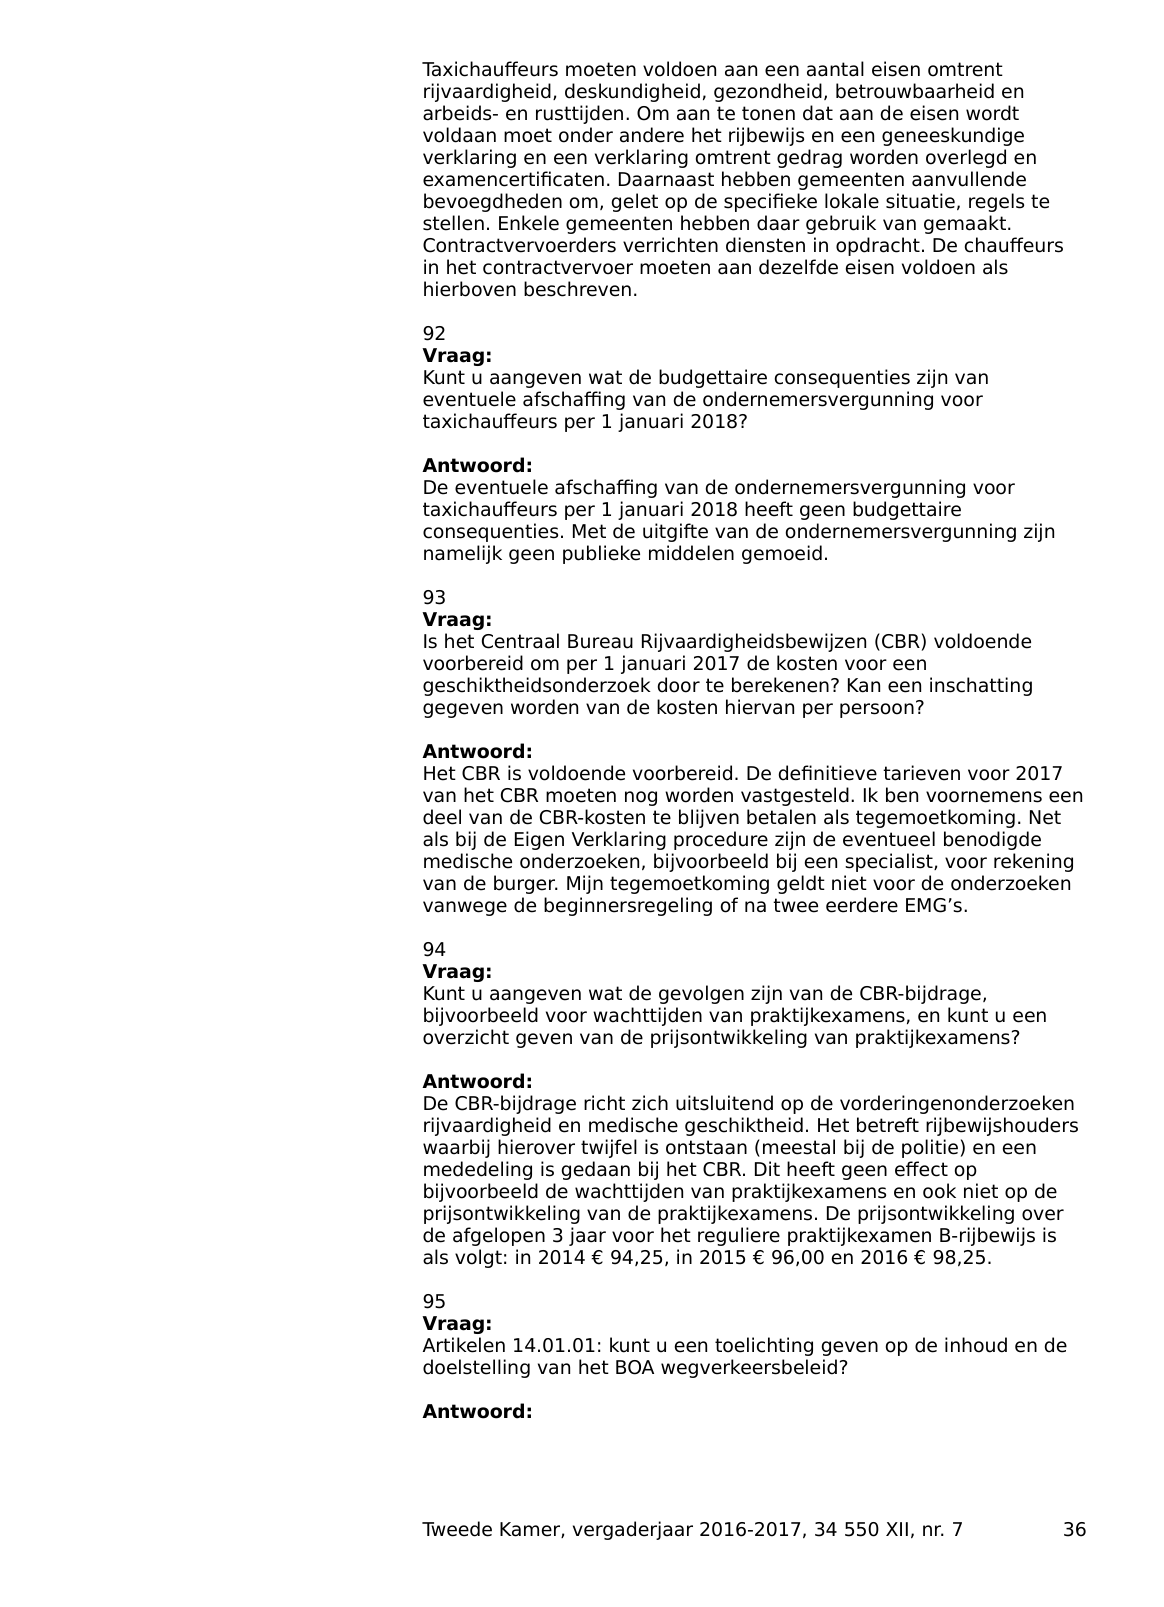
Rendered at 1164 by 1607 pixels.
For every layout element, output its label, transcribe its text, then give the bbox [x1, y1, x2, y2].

text Antwoord: [422, 1071, 1087, 1093]
text Is het Centraal Bureau Rijvaardigheidsbewijzen (CBR) voldoende voorbereid om per 1 januari 2017 de kosten voor een geschiktheidsonderzoek door te berekenen? Kan een inschatting gegeven worden van de kosten hiervan per persoon? [422, 631, 1087, 719]
text Vraag: [422, 961, 1087, 983]
text 94 [422, 939, 1087, 961]
text 95 [422, 1291, 1087, 1313]
text Antwoord: [422, 1401, 1087, 1423]
text Antwoord: [422, 741, 1087, 763]
text 93 [422, 587, 1087, 609]
text Antwoord: [422, 455, 1087, 477]
text Vraag: [422, 1313, 1087, 1335]
text Kunt u aangeven wat de gevolgen zijn van de CBR-bijdrage, bijvoorbeeld voor wachttijden van praktijkexamens, en kunt u een overzicht geven van de prijsontwikkeling van praktijkexamens? [422, 983, 1087, 1049]
text Taxichauffeurs moeten voldoen aan een aantal eisen omtrent rijvaardigheid, deskundigheid, gezondheid, betrouwbaarheid en arbeids- en rusttijden. Om aan te tonen dat aan de eisen wordt voldaan moet onder andere het rijbewijs en een geneeskundige verklaring en een verklaring omtrent gedrag worden overlegd en examencertificaten. Daarnaast hebben gemeenten aanvullende bevoegdheden om, gelet op de specifieke lokale situatie, regels te stellen. Enkele gemeenten hebben daar gebruik van gemaakt. [422, 59, 1087, 235]
text Vraag: [422, 609, 1087, 631]
text Contractvervoerders verrichten diensten in opdracht. De chauffeurs in het contractvervoer moeten aan dezelfde eisen voldoen als hierboven beschreven. [422, 235, 1087, 301]
text Kunt u aangeven wat de budgettaire consequenties zijn van eventuele afschaffing van de ondernemersvergunning voor taxichauffeurs per 1 januari 2018? [422, 367, 1087, 433]
text De CBR-bijdrage richt zich uitsluitend op de vorderingenonderzoeken rijvaardigheid en medische geschiktheid. Het betreft rijbewijshouders waarbij hierover twijfel is ontstaan (meestal bij de politie) en een mededeling is gedaan bij het CBR. Dit heeft geen effect op bijvoorbeeld de wachttijden van praktijkexamens en ook niet op de prijsontwikkeling van de praktijkexamens. De prijsontwikkeling over de afgelopen 3 jaar voor het reguliere praktijkexamen B-rijbewijs is als volgt: in 2014 € 94,25, in 2015 € 96,00 en 2016 € 98,25. [422, 1093, 1087, 1269]
text Vraag: [422, 345, 1087, 367]
text 92 [422, 323, 1087, 345]
text Artikelen 14.01.01: kunt u een toelichting geven op de inhoud en de doelstelling van het BOA wegverkeersbeleid? [422, 1335, 1087, 1379]
text De eventuele afschaffing van de ondernemersvergunning voor taxichauffeurs per 1 januari 2018 heeft geen budgettaire consequenties. Met de uitgifte van de ondernemersvergunning zijn namelijk geen publieke middelen gemoeid. [422, 477, 1087, 565]
text Het CBR is voldoende voorbereid. De definitieve tarieven voor 2017 van het CBR moeten nog worden vastgesteld. Ik ben voornemens een deel van de CBR-kosten te blijven betalen als tegemoetkoming. Net als bij de Eigen Verklaring procedure zijn de eventueel benodigde medische onderzoeken, bijvoorbeeld bij een specialist, voor rekening van de burger. Mijn tegemoetkoming geldt niet voor de onderzoeken vanwege de beginnersregeling of na twee eerdere EMG’s. [422, 763, 1087, 917]
